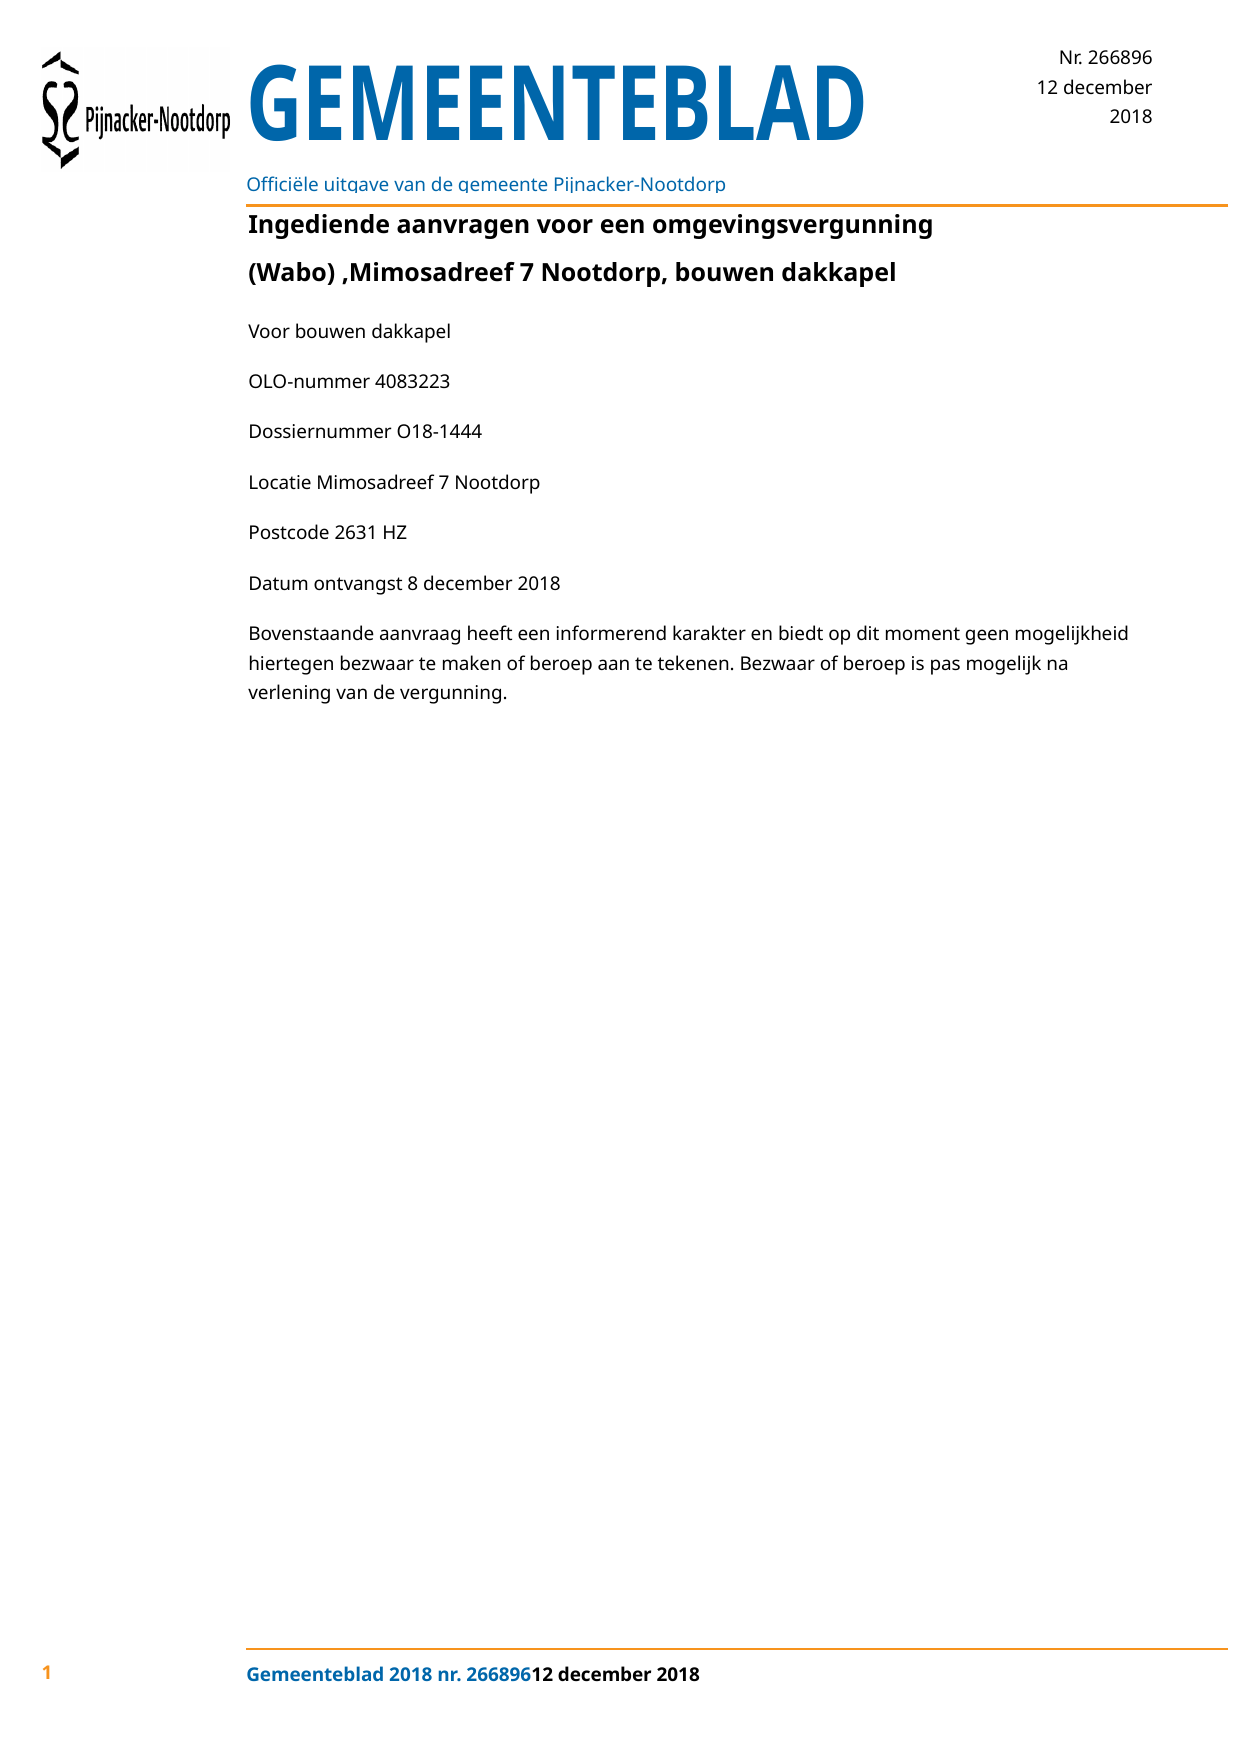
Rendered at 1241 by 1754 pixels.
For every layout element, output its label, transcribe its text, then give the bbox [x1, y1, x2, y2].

picture [41, 47, 231, 172]
text Locatie Mimosadreef 7 Nootdorp [248, 469, 1152, 495]
text Datum ontvangst 8 december 2018 [248, 570, 1152, 596]
text Ingediende aanvragen voor een omgevingsvergunning (Wabo) ,Mimosadreef 7 Nootdorp, bouwen dakkapel [248, 207, 1152, 288]
text Bovenstaande aanvraag heeft een informerend karakter en biedt op dit moment geen mogelijkheid hiertegen bezwaar te maken of beroep aan te tekenen. Bezwaar of beroep is pas mogelijk na verlening van de vergunning. [248, 620, 1152, 705]
text Postcode 2631 HZ [248, 519, 1152, 545]
text Voor bouwen dakkapel [248, 318, 1152, 344]
text OLO-nummer 4083223 [248, 368, 1152, 394]
text Dossiernummer O18-1444 [248, 419, 1152, 444]
